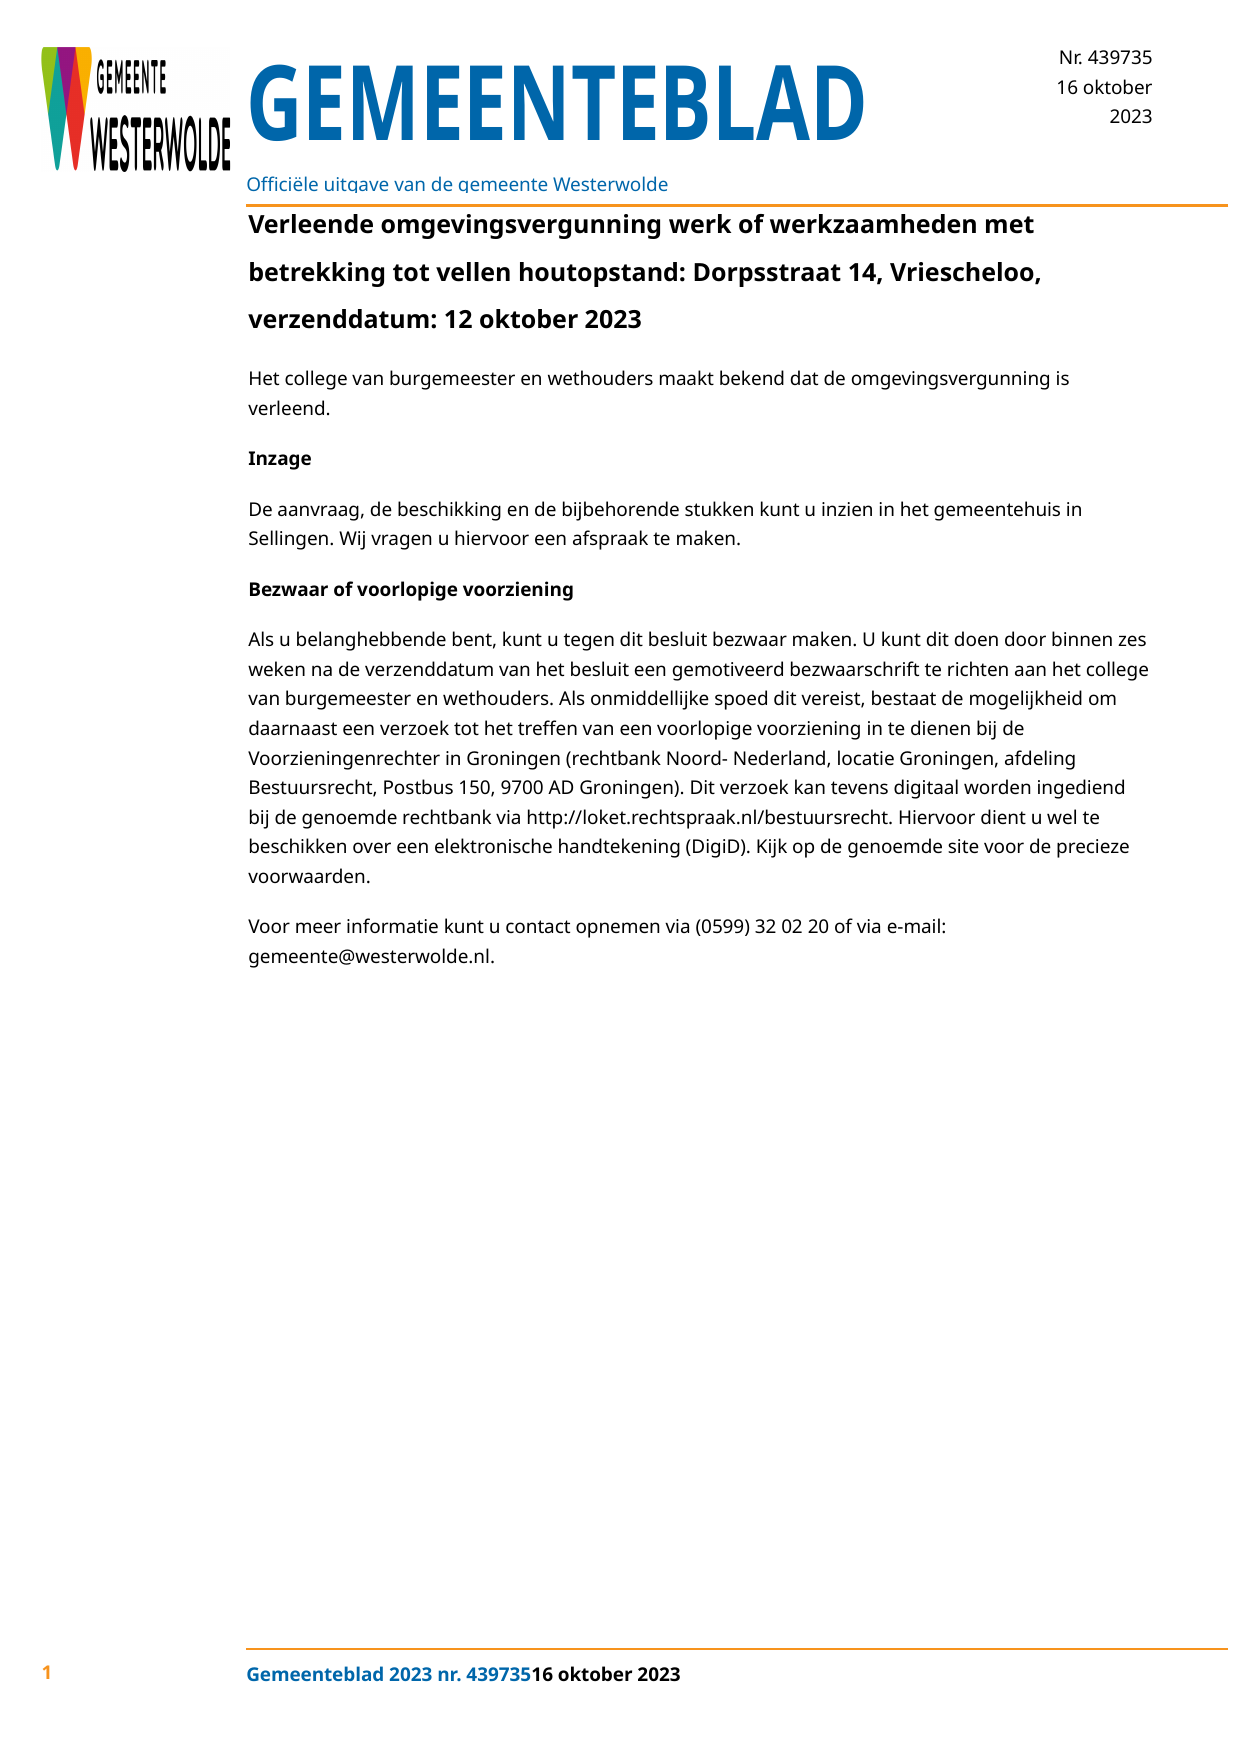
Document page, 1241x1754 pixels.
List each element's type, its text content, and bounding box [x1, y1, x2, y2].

text De aanvraag, de beschikking en de bijbehorende stukken kunt u inzien in het gemeentehuis in Sellingen. Wij vragen u hiervoor een afspraak te maken. [248, 496, 1152, 551]
text Het college van burgemeester en wethouders maakt bekend dat de omgevingsvergunning is verleend. [248, 366, 1152, 421]
text Bezwaar of voorlopige voorziening [248, 576, 1152, 602]
picture [41, 47, 231, 172]
text Inzage [248, 446, 1152, 471]
text Voor meer informatie kunt u contact opnemen via (0599) 32 02 20 of via e-mail: gemeente@westerwolde.nl. [248, 913, 1152, 969]
text Verleende omgevingsvergunning werk of werkzaamheden met betrekking tot vellen houtopstand: Dorpsstraat 14, Vriescheloo, verzenddatum: 12 oktober 2023 [248, 207, 1152, 336]
text Als u belanghebbende bent, kunt u tegen dit besluit bezwaar maken. U kunt dit doen door binnen zes weken na de verzenddatum van het besluit een gemotiveerd bezwaarschrift te richten aan het college van burgemeester en wethouders. Als onmiddellijke spoed dit vereist, bestaat de mogelijkheid om daarnaast een verzoek tot het treffen van een voorlopige voorziening in te dienen bij de Voorzieningenrechter in Groningen (rechtbank Noord- Nederland, locatie Groningen, afdeling Bestuursrecht, Postbus 150, 9700 AD Groningen). Dit verzoek kan tevens digitaal worden ingediend bij de genoemde rechtbank via http://loket.rechtspraak.nl/bestuursrecht. Hiervoor dient u wel te beschikken over een elektronische handtekening (DigiD). Kijk op de genoemde site voor de precieze voorwaarden. [248, 626, 1152, 889]
